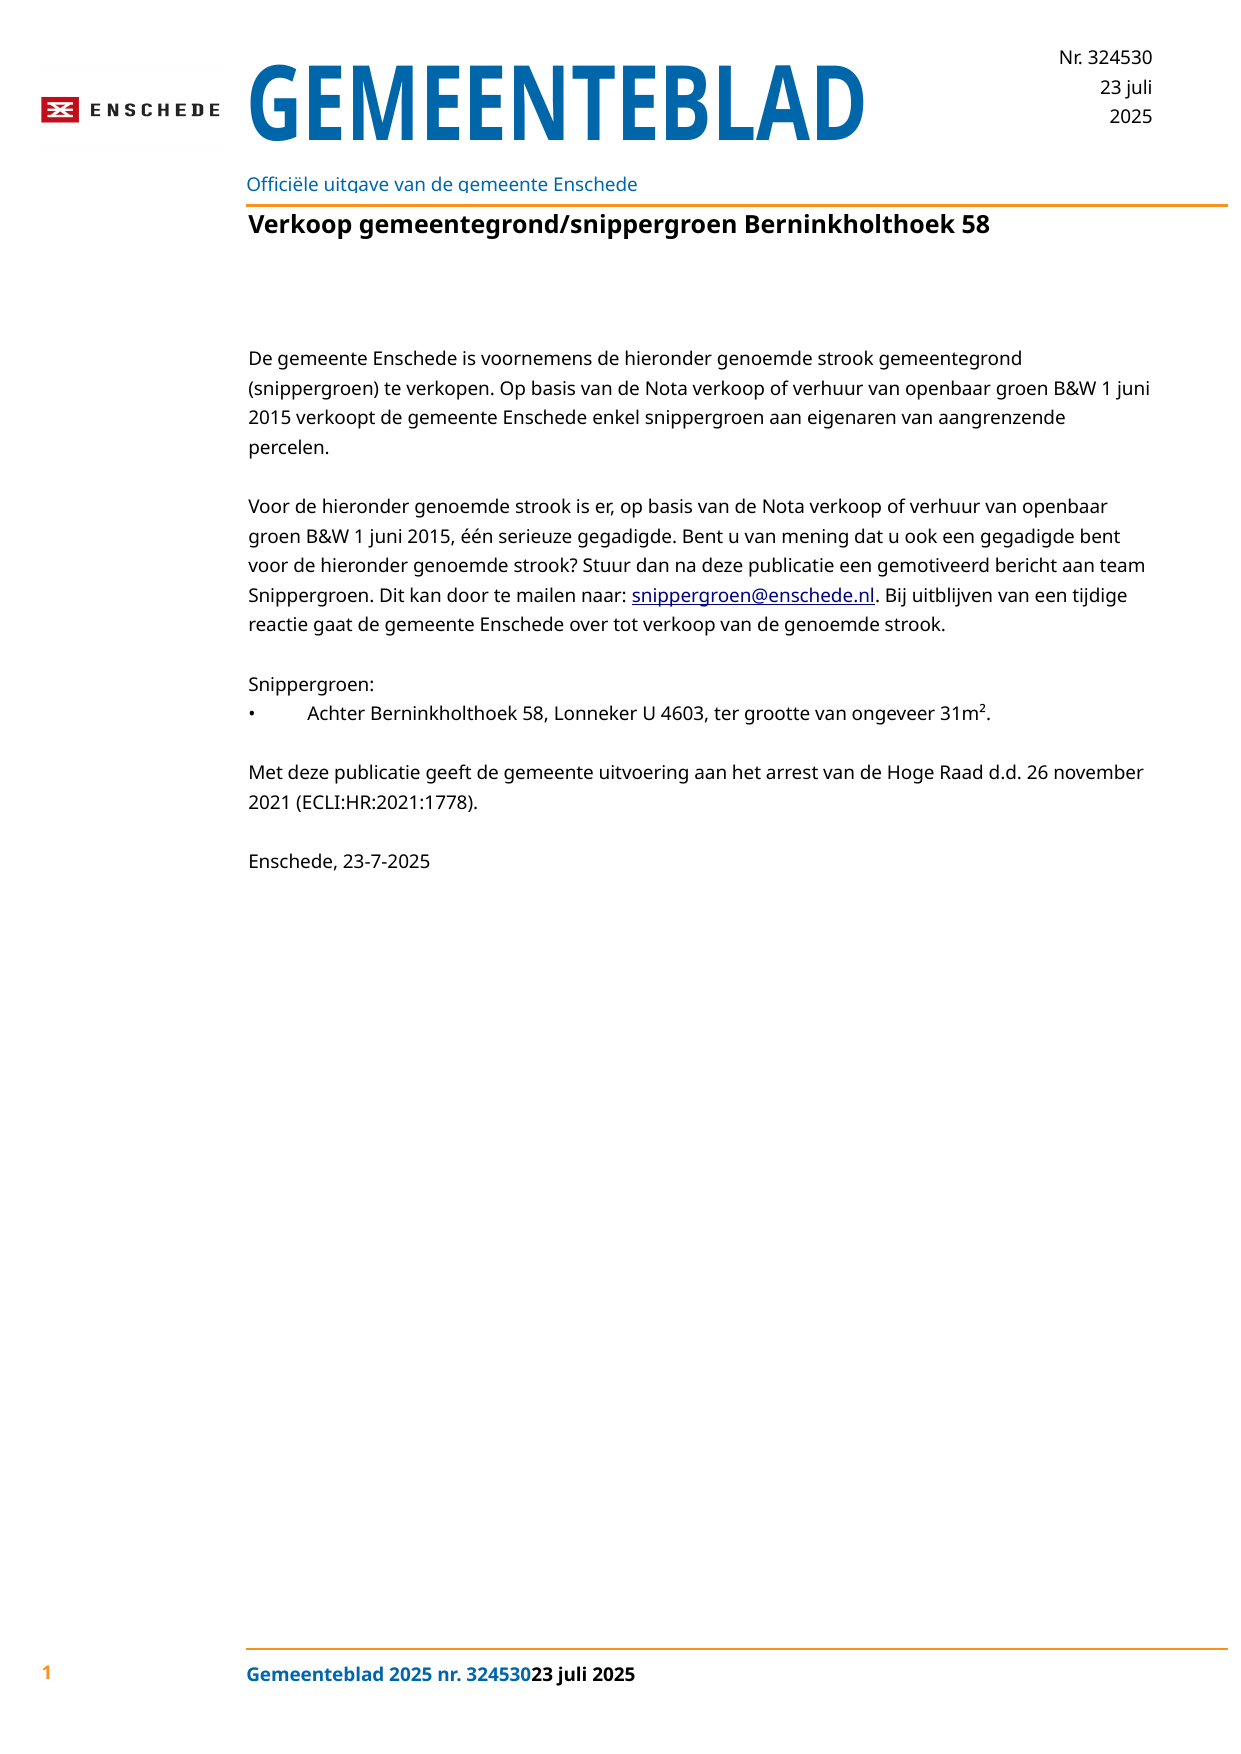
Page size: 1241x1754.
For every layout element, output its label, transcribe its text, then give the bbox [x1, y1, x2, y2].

text De gemeente Enschede is voornemens de hieronder genoemde strook gemeentegrond (snippergroen) te verkopen. Op basis van de Nota verkoop of verhuur van openbaar groen B&W 1 juni 2015 verkoopt de gemeente Enschede enkel snippergroen aan eigenaren van aangrenzende percelen. [248, 345, 1152, 460]
text Enschede, 23-7-2025 [248, 848, 1152, 874]
text Voor de hieronder genoemde strook is er, op basis van de Nota verkoop of verhuur van openbaar groen B&W 1 juni 2015, één serieuze gegadigde. Bent u van mening dat u ook een gegadigde bent voor de hieronder genoemde strook? Stuur dan na deze publicatie een gemotiveerd bericht aan team Snippergroen. Dit kan door te mailen naar: snippergroen@enschede.nl. Bij uitblijven van een tijdige reactie gaat de gemeente Enschede over tot verkoop van de genoemde strook. [248, 493, 1152, 637]
picture [41, 47, 231, 172]
text Verkoop gemeentegrond/snippergroen Berninkholthoek 58 [248, 207, 1152, 241]
text Snippergroen: [248, 671, 1152, 696]
list Achter Berninkholthoek 58, Lonneker U 4603, ter grootte van ongeveer 31m². [248, 700, 1152, 726]
text Met deze publicatie geeft de gemeente uitvoering aan het arrest van de Hoge Raad d.d. 26 november 2021 (ECLI:HR:2021:1778). [248, 759, 1152, 815]
